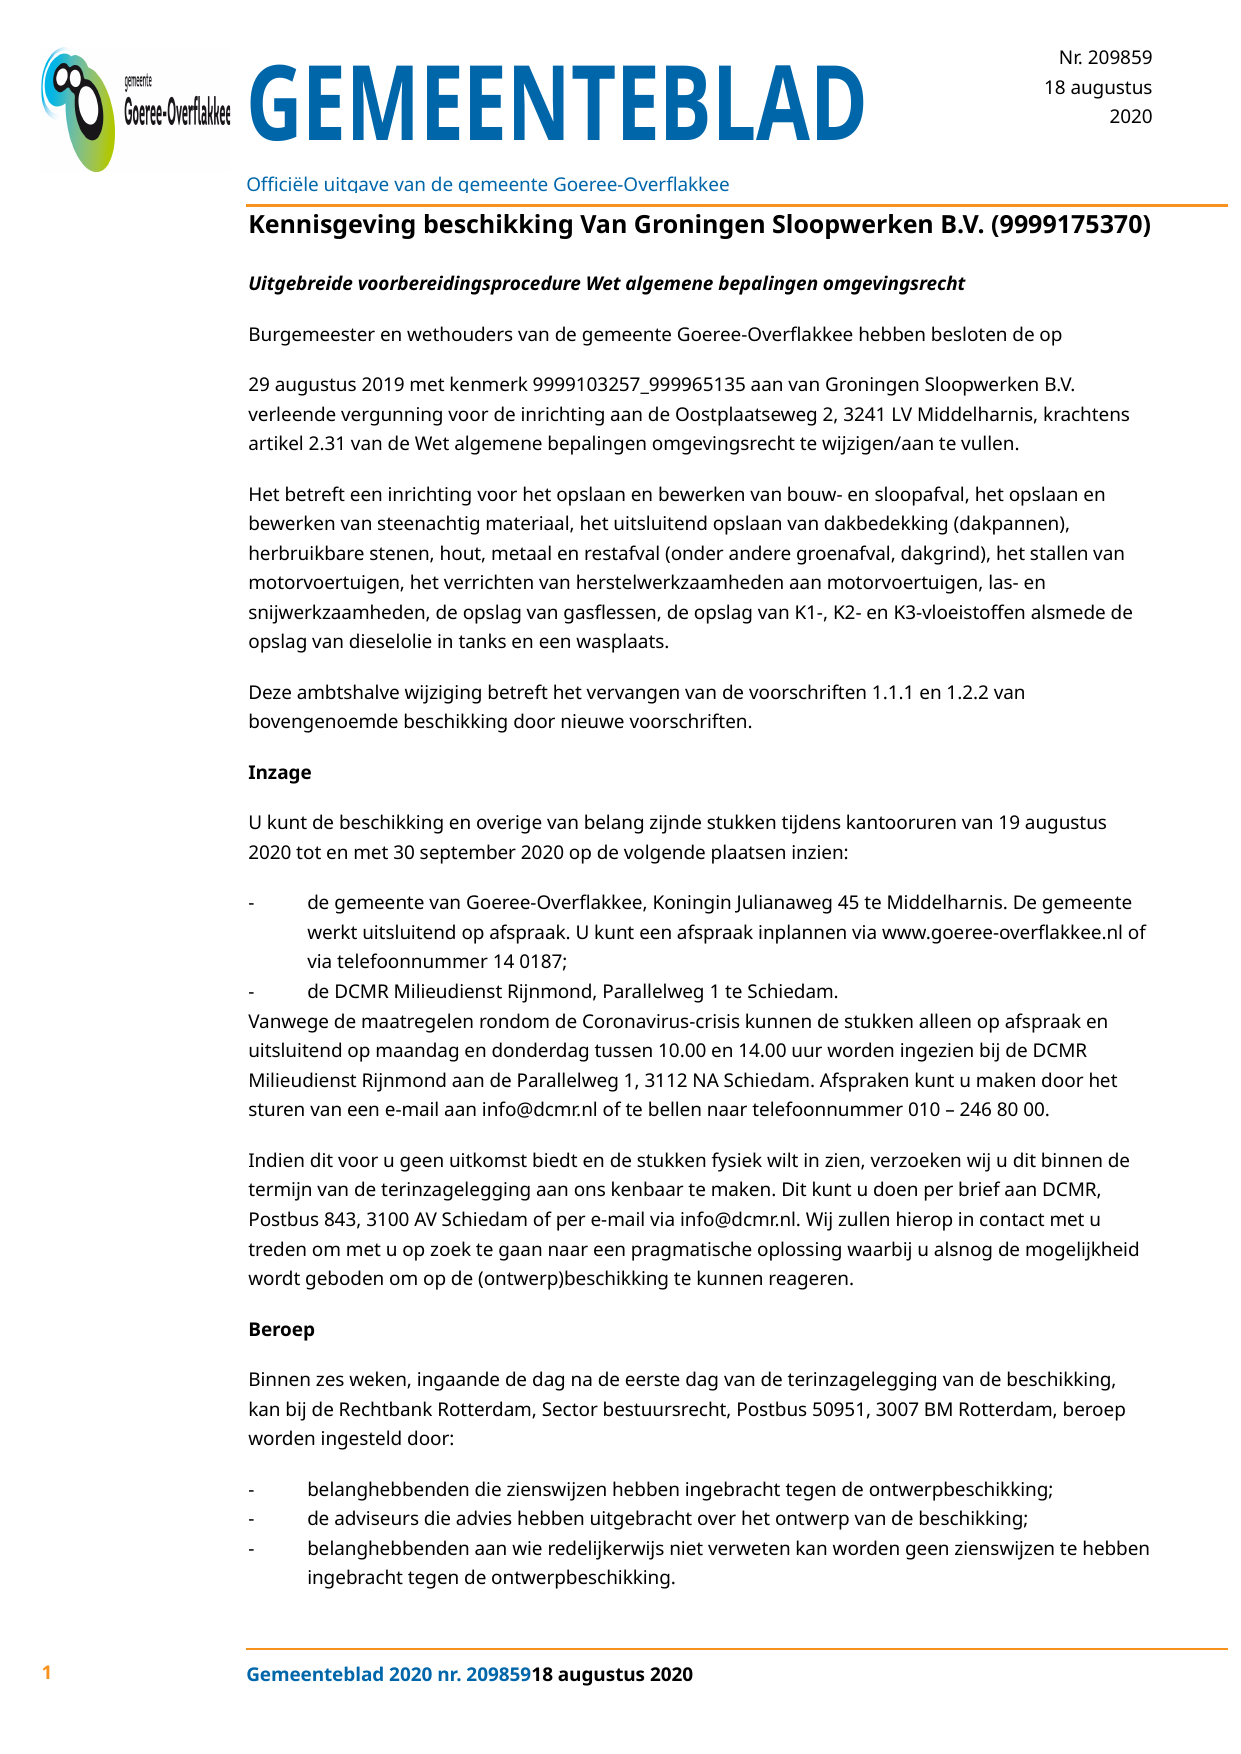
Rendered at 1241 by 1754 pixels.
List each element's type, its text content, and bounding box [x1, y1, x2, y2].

text Vanwege de maatregelen rondom de Coronavirus-crisis kunnen de stukken alleen op afspraak en uitsluitend op maandag en donderdag tussen 10.00 en 14.00 uur worden ingezien bij de DCMR Milieudienst Rijnmond aan de Parallelweg 1, 3112 NA Schiedam. Afspraken kunt u maken door het sturen van een e-mail aan info@dcmr.nl of te bellen naar telefoonnummer 010 – 246 80 00. [248, 1008, 1152, 1122]
picture [41, 47, 231, 172]
text Burgemeester en wethouders van de gemeente Goeree-Overflakkee hebben besloten de op [248, 321, 1152, 346]
text Deze ambtshalve wijziging betreft het vervangen van de voorschriften 1.1.1 en 1.2.2 van bovengenoemde beschikking door nieuwe voorschriften. [248, 679, 1152, 734]
list de DCMR Milieudienst Rijnmond, Parallelweg 1 te Schiedam. [248, 978, 1152, 1004]
list belanghebbenden aan wie redelijkerwijs niet verweten kan worden geen zienswijzen te hebben ingebracht tegen de ontwerpbeschikking. [248, 1535, 1152, 1590]
text U kunt de beschikking en overige van belang zijnde stukken tijdens kantooruren van 19 augustus 2020 tot en met 30 september 2020 op de volgende plaatsen inzien: [248, 809, 1152, 865]
text 29 augustus 2019 met kenmerk 9999103257_999965135 aan van Groningen Sloopwerken B.V. verleende vergunning voor de inrichting aan de Oostplaatseweg 2, 3241 LV Middelharnis, krachtens artikel 2.31 van de Wet algemene bepalingen omgevingsrecht te wijzigen/aan te vullen. [248, 371, 1152, 456]
text Beroep [248, 1316, 1152, 1341]
text Inzage [248, 759, 1152, 785]
text Binnen zes weken, ingaande de dag na de eerste dag van de terinzagelegging van de beschikking, kan bij de Rechtbank Rotterdam, Sector bestuursrecht, Postbus 50951, 3007 BM Rotterdam, beroep worden ingesteld door: [248, 1366, 1152, 1451]
text Het betreft een inrichting voor het opslaan en bewerken van bouw- en sloopafval, het opslaan en bewerken van steenachtig materiaal, het uitsluitend opslaan van dakbedekking (dakpannen), herbruikbare stenen, hout, metaal en restafval (onder andere groenafval, dakgrind), het stallen van motorvoertuigen, het verrichten van herstelwerkzaamheden aan motorvoertuigen, las- en snijwerkzaamheden, de opslag van gasflessen, de opslag van K1-, K2- en K3-vloeistoffen alsmede de opslag van dieselolie in tanks en een wasplaats. [248, 481, 1152, 654]
list de gemeente van Goeree-Overflakkee, Koningin Julianaweg 45 te Middelharnis. De gemeente werkt uitsluitend op afspraak. U kunt een afspraak inplannen via www.goeree-overflakkee.nl of via telefoonnummer 14 0187; [248, 889, 1152, 974]
text Uitgebreide voorbereidingsprocedure Wet algemene bepalingen omgevingsrecht [248, 270, 1152, 296]
list de adviseurs die advies hebben uitgebracht over het ontwerp van de beschikking; [248, 1505, 1152, 1531]
list belanghebbenden die zienswijzen hebben ingebracht tegen de ontwerpbeschikking; [248, 1476, 1152, 1501]
text Indien dit voor u geen uitkomst biedt en de stukken fysiek wilt in zien, verzoeken wij u dit binnen de termijn van de terinzagelegging aan ons kenbaar te maken. Dit kunt u doen per brief aan DCMR, Postbus 843, 3100 AV Schiedam of per e-mail via info@dcmr.nl. Wij zullen hierop in contact met u treden om met u op zoek te gaan naar een pragmatische oplossing waarbij u alsnog de mogelijkheid wordt geboden om op de (ontwerp)beschikking te kunnen reageren. [248, 1147, 1152, 1291]
text Kennisgeving beschikking Van Groningen Sloopwerken B.V. (9999175370) [248, 207, 1152, 241]
